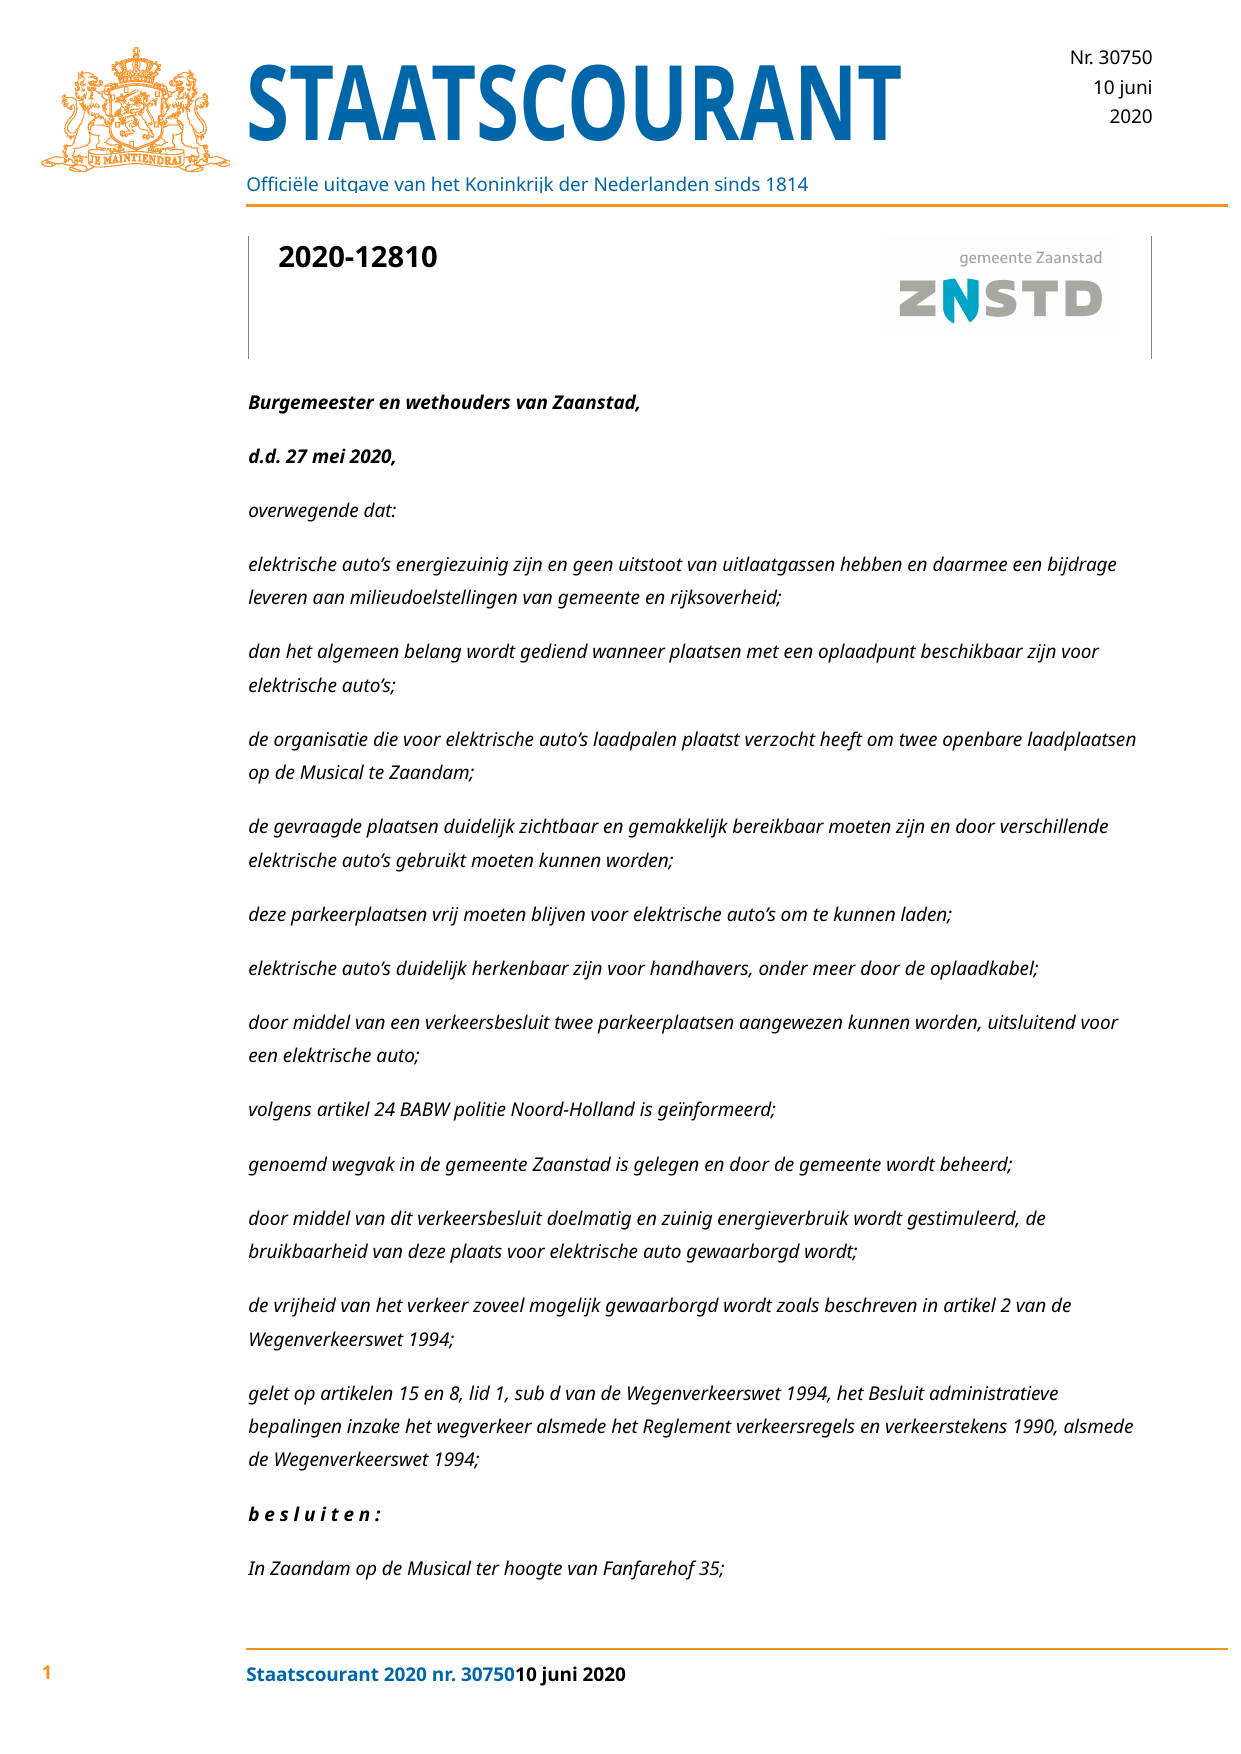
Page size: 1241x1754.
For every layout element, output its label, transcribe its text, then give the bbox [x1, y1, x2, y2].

text overwegende dat: [248, 497, 1152, 523]
text elektrische auto’s energiezuinig zijn en geen uitstoot van uitlaatgassen hebben en daarmee een bijdrage leveren aan milieudoelstellingen van gemeente en rijksoverheid; [248, 551, 1152, 610]
text de gevraagde plaatsen duidelijk zichtbaar en gemakkelijk bereikbaar moeten zijn en door verschillende elektrische auto’s gebruikt moeten kunnen worden; [248, 813, 1152, 873]
text In Zaandam op de Musical ter hoogte van Fanfarehof 35; [248, 1555, 1152, 1581]
text b e s l u i t e n : [248, 1501, 1152, 1526]
text door middel van dit verkeersbesluit doelmatig en zuinig energieverbruik wordt gestimuleerd, de bruikbaarheid van deze plaats voor elektrische auto gewaarborgd wordt; [248, 1205, 1152, 1264]
text door middel van een verkeersbesluit twee parkeerplaatsen aangewezen kunnen worden, uitsluitend voor een elektrische auto; [248, 1009, 1152, 1068]
text Burgemeester en wethouders van Zaanstad, [248, 389, 1152, 414]
table_header [850, 236, 1151, 359]
text deze parkeerplaatsen vrij moeten blijven voor elektrische auto’s om te kunnen laden; [248, 901, 1152, 927]
picture [882, 236, 1119, 334]
text volgens artikel 24 BABW politie Noord-Holland is geïnformeerd; [248, 1097, 1152, 1122]
text dan het algemeen belang wordt gediend wanneer plaatsen met een oplaadpunt beschikbaar zijn voor elektrische auto’s; [248, 638, 1152, 698]
text elektrische auto’s duidelijk herkenbaar zijn voor handhavers, onder meer door de oplaadkabel; [248, 955, 1152, 981]
text d.d. 27 mei 2020, [248, 443, 1152, 469]
picture [41, 47, 231, 172]
table_header 2020-12810 [249, 236, 850, 359]
text de organisatie die voor elektrische auto’s laadpalen plaatst verzocht heeft om twee openbare laadplaatsen op de Musical te Zaandam; [248, 726, 1152, 785]
text gelet op artikelen 15 en 8, lid 1, sub d van de Wegenverkeerswet 1994, het Besluit administratieve bepalingen inzake het wegverkeer alsmede het Reglement verkeersregels en verkeerstekens 1990, alsmede de Wegenverkeerswet 1994; [248, 1380, 1152, 1472]
text genoemd wegvak in de gemeente Zaanstad is gelegen en door de gemeente wordt beheerd; [248, 1151, 1152, 1176]
text de vrijheid van het verkeer zoveel mogelijk gewaarborgd wordt zoals beschreven in artikel 2 van de Wegenverkeerswet 1994; [248, 1292, 1152, 1351]
